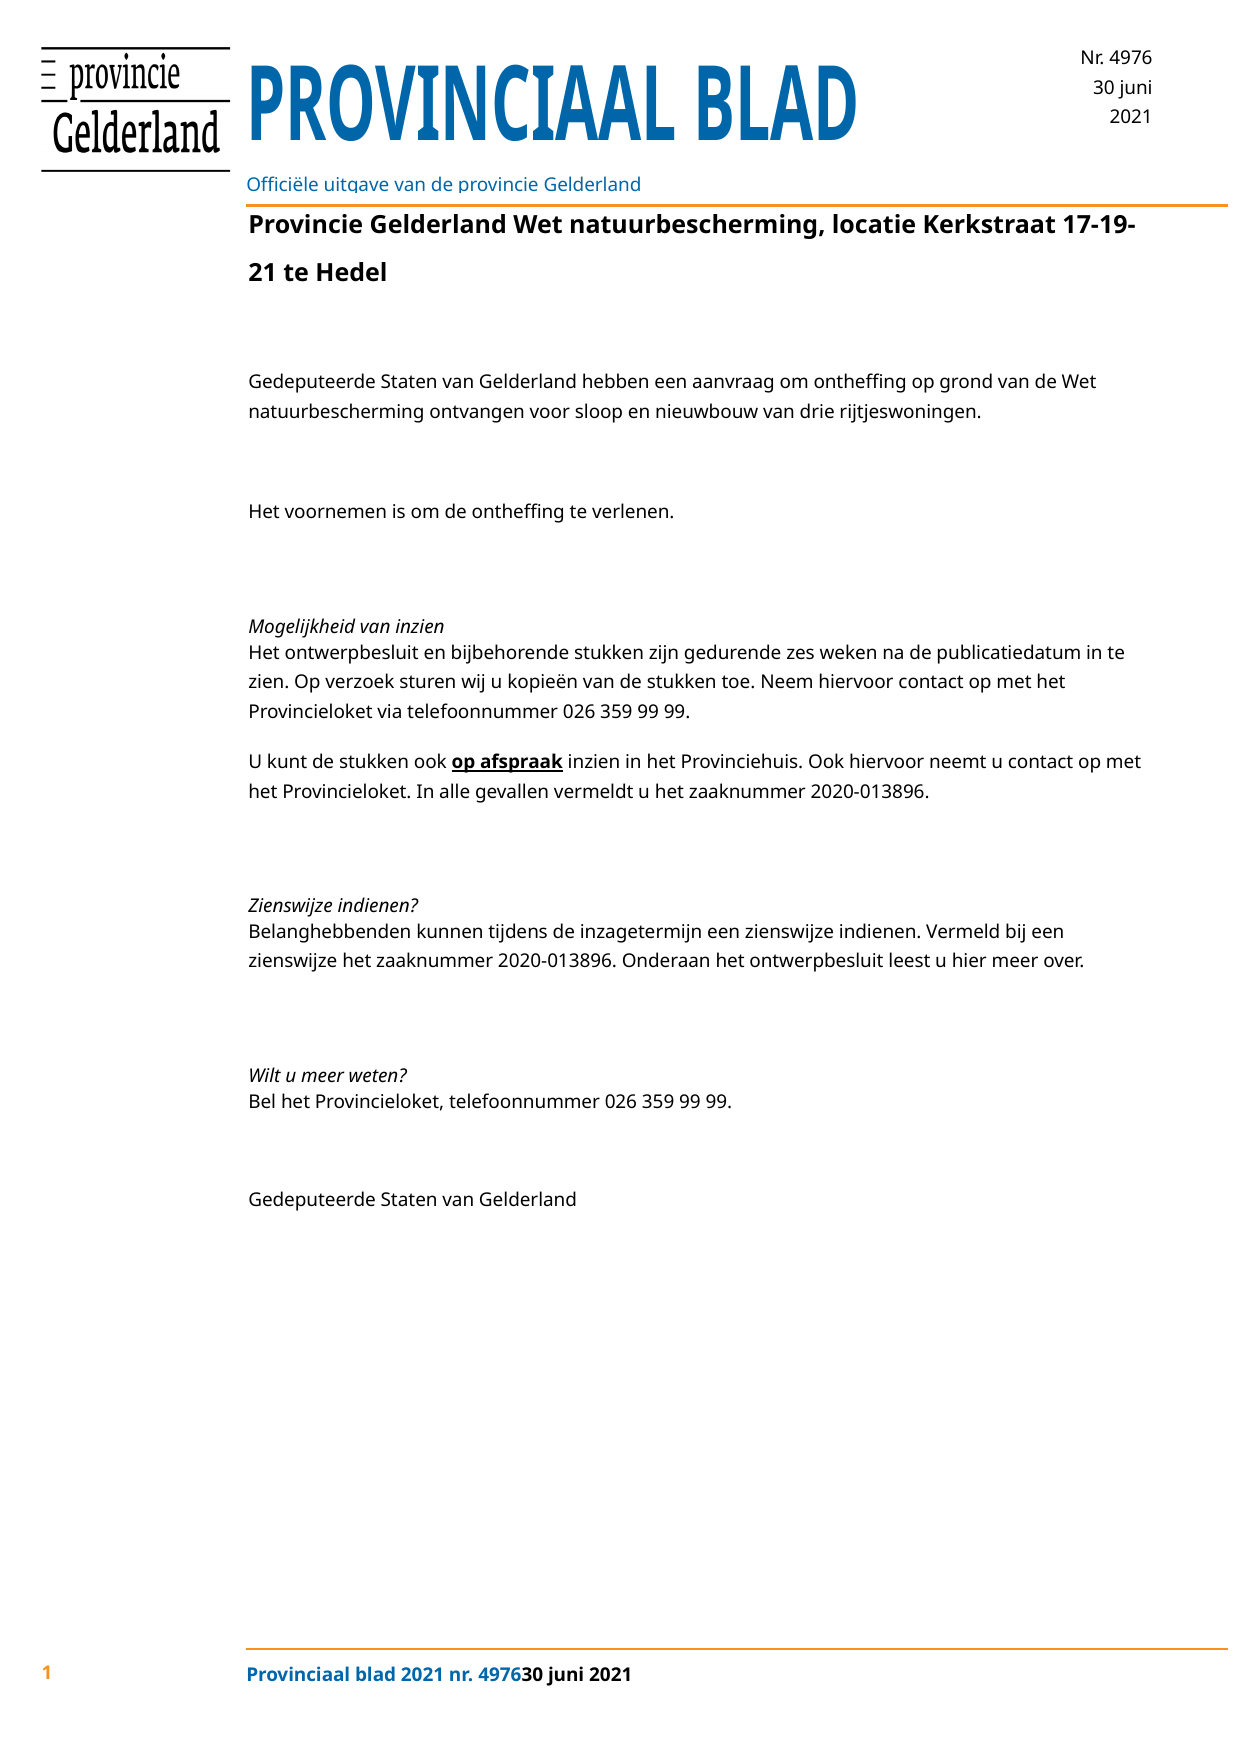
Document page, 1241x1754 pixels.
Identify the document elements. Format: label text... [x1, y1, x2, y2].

text Het voornemen is om de ontheffing te verlenen. [248, 499, 1152, 524]
text Het ontwerpbesluit en bijbehorende stukken zijn gedurende zes weken na de publicatiedatum in te zien. Op verzoek sturen wij u kopieën van de stukken toe. Neem hiervoor contact op met het Provincieloket via telefoonnummer 026 359 99 99. [248, 639, 1152, 724]
text U kunt de stukken ook op afspraak inzien in het Provinciehuis. Ook hiervoor neemt u contact op met het Provincieloket. In alle gevallen vermeldt u het zaaknummer 2020-013896. [248, 748, 1152, 804]
text Mogelijkheid van inzien [248, 613, 1152, 639]
text Bel het Provincieloket, telefoonnummer 026 359 99 99. [248, 1088, 1152, 1113]
text Wilt u meer weten? [248, 1062, 1152, 1088]
text Belanghebbenden kunnen tijdens de inzagetermijn een zienswijze indienen. Vermeld bij een zienswijze het zaaknummer 2020-013896. Onderaan het ontwerpbesluit leest u hier meer over. [248, 918, 1152, 973]
text Gedeputeerde Staten van Gelderland hebben een aanvraag om ontheffing op grond van de Wet natuurbescherming ontvangen voor sloop en nieuwbouw van drie rijtjeswoningen. [248, 368, 1152, 424]
text Provincie Gelderland Wet natuurbescherming, locatie Kerkstraat 17-19-21 te Hedel [248, 207, 1152, 288]
picture [41, 47, 231, 172]
text Zienswijze indienen? [248, 892, 1152, 918]
text Gedeputeerde Staten van Gelderland [248, 1186, 1152, 1212]
